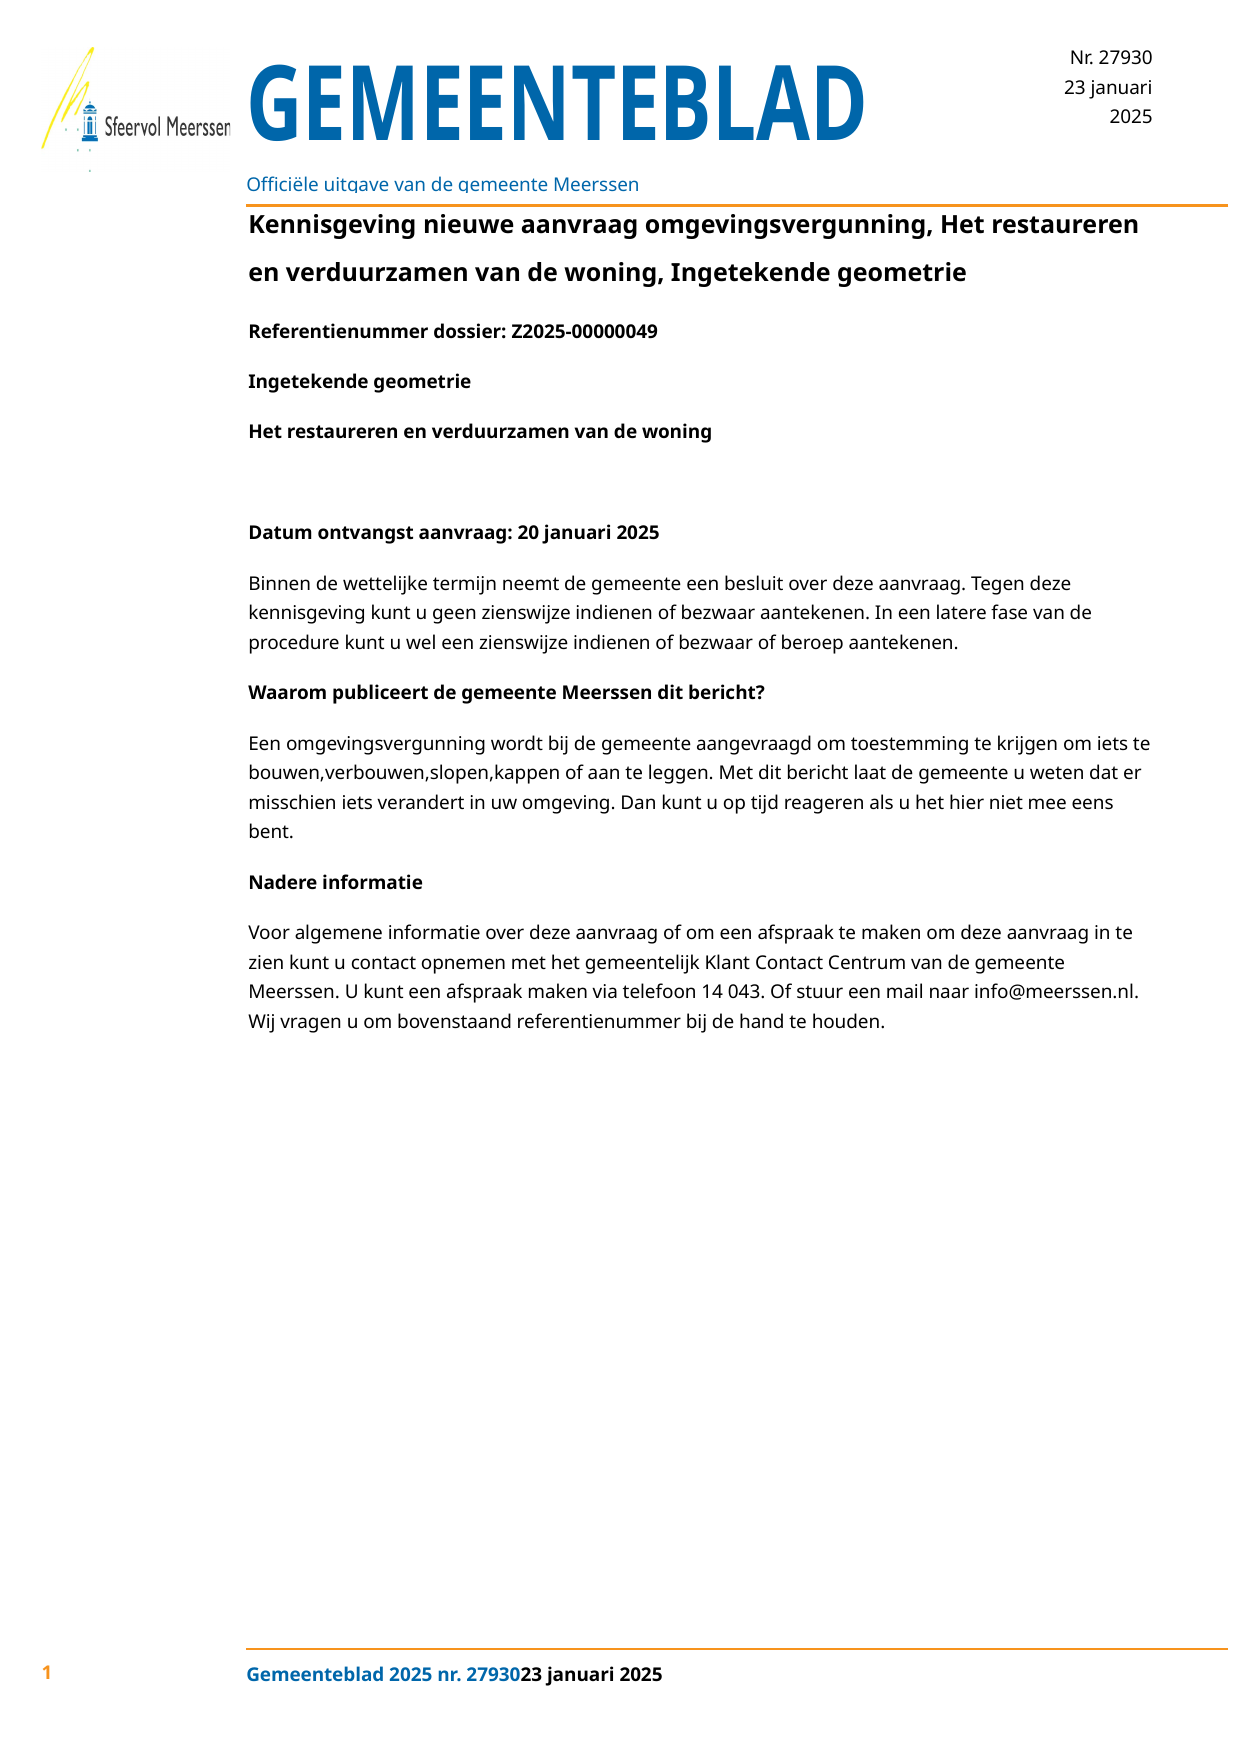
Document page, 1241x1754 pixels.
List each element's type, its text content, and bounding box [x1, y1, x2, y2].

text Het restaureren en verduurzamen van de woning [248, 419, 1152, 444]
text Nadere informatie [248, 869, 1152, 895]
text Voor algemene informatie over deze aanvraag of om een afspraak te maken om deze aanvraag in te zien kunt u contact opnemen met het gemeentelijk Klant Contact Centrum van de gemeente Meerssen. U kunt een afspraak maken via telefoon 14 043. Of stuur een mail naar info@meerssen.nl. Wij vragen u om bovenstaand referentienummer bij de hand te houden. [248, 919, 1152, 1034]
text Een omgevingsvergunning wordt bij de gemeente aangevraagd om toestemming te krijgen om iets te bouwen,verbouwen,slopen,kappen of aan te leggen. Met dit bericht laat de gemeente u weten dat er misschien iets verandert in uw omgeving. Dan kunt u op tijd reageren als u het hier niet mee eens bent. [248, 730, 1152, 844]
text Waarom publiceert de gemeente Meerssen dit bericht? [248, 679, 1152, 705]
text Referentienummer dossier: Z2025-00000049 [248, 318, 1152, 344]
picture [41, 47, 231, 172]
text Ingetekende geometrie [248, 368, 1152, 394]
text Kennisgeving nieuwe aanvraag omgevingsvergunning, Het restaureren en verduurzamen van de woning, Ingetekende geometrie [248, 207, 1152, 288]
text Datum ontvangst aanvraag: 20 januari 2025 [248, 519, 1152, 545]
text Binnen de wettelijke termijn neemt de gemeente een besluit over deze aanvraag. Tegen deze kennisgeving kunt u geen zienswijze indienen of bezwaar aantekenen. In een latere fase van de procedure kunt u wel een zienswijze indienen of bezwaar of beroep aantekenen. [248, 570, 1152, 655]
